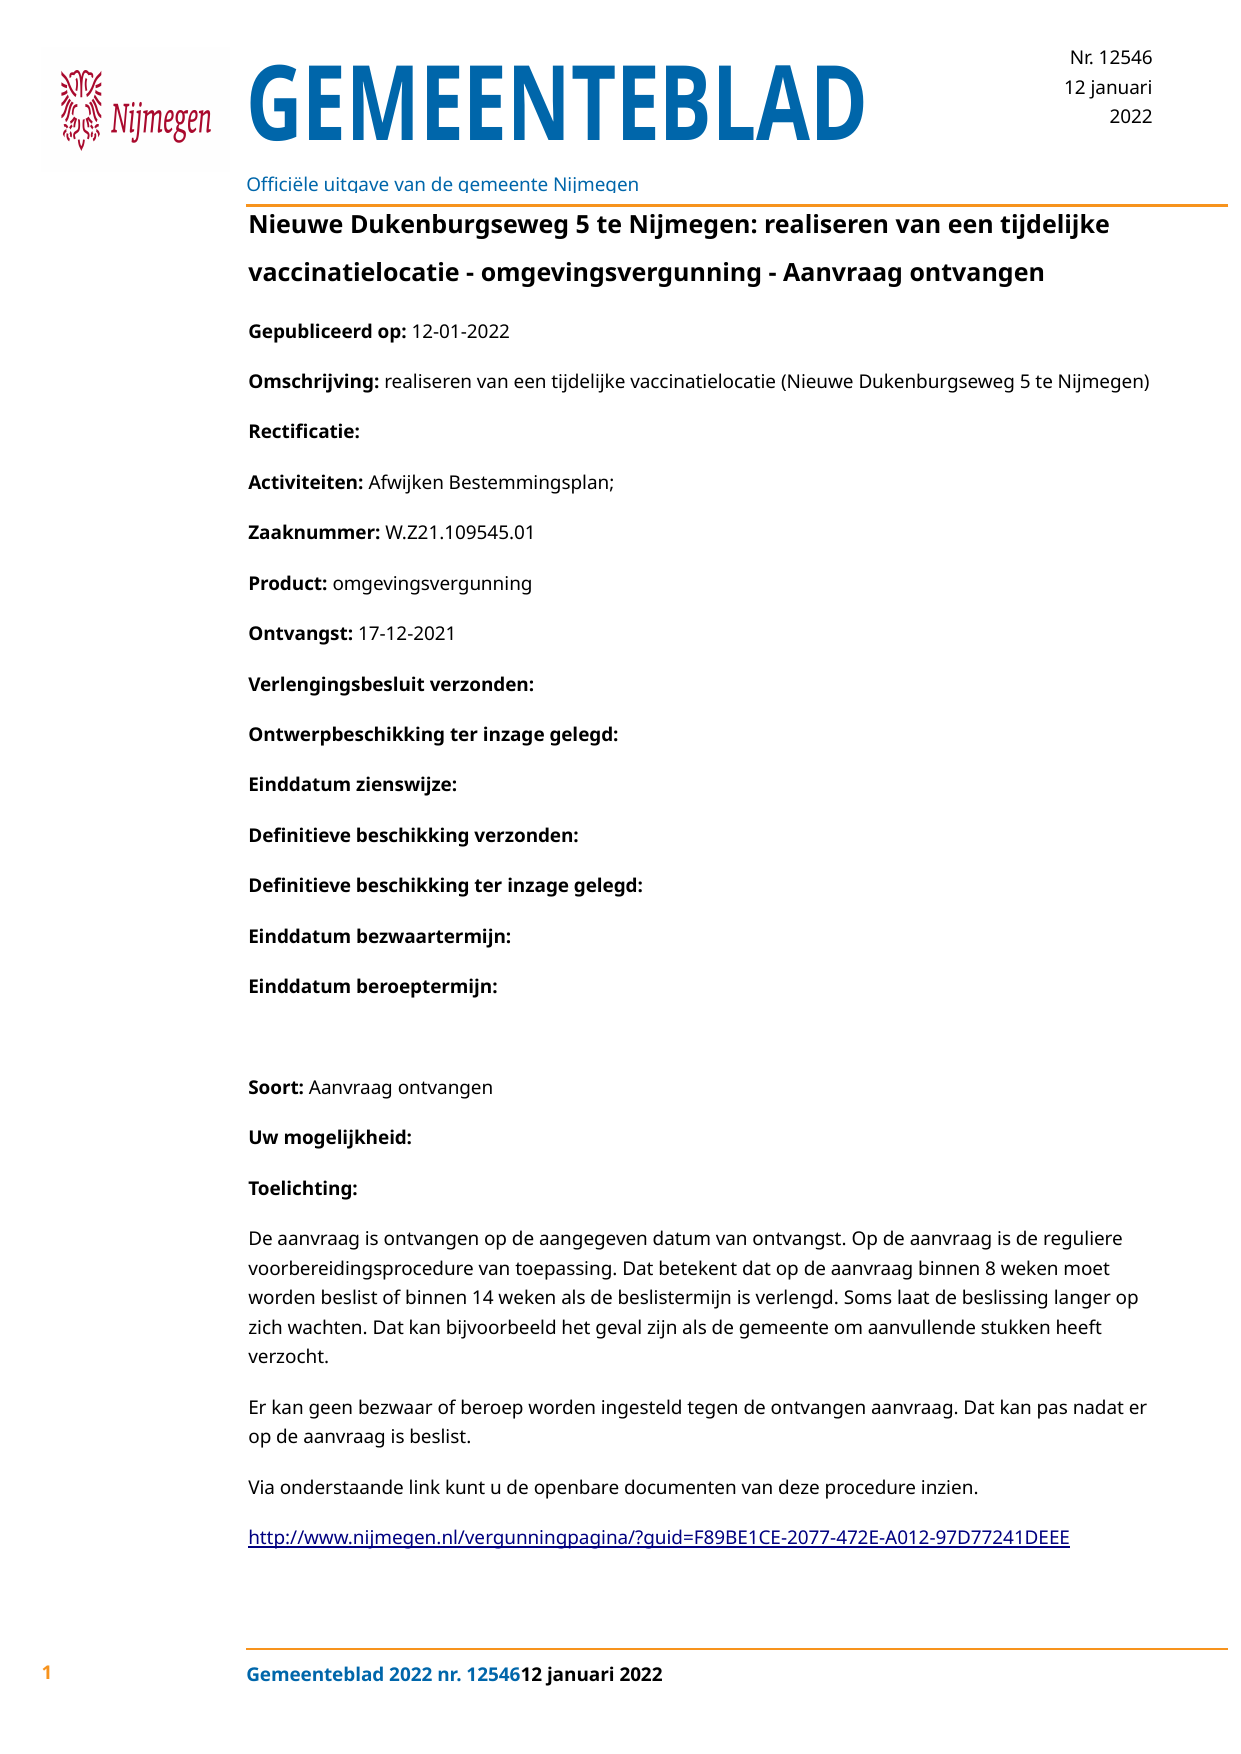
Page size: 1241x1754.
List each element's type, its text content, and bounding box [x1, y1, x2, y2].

text Zaaknummer: W.Z21.109545.01 [248, 519, 1152, 545]
text http://www.nijmegen.nl/vergunningpagina/?guid=F89BE1CE-2077-472E-A012-97D77241DEEE [248, 1524, 1152, 1550]
text Ontvangst: 17-12-2021 [248, 620, 1152, 646]
text Product: omgevingsvergunning [248, 570, 1152, 596]
text Nieuwe Dukenburgseweg 5 te Nijmegen: realiseren van een tijdelijke vaccinatielocatie - omgevingsvergunning - Aanvraag ontvangen [248, 207, 1152, 288]
text Rectificatie: [248, 419, 1152, 444]
text Uw mogelijkheid: [248, 1124, 1152, 1150]
text Activiteiten: Afwijken Bestemmingsplan; [248, 469, 1152, 495]
text Soort: Aanvraag ontvangen [248, 1074, 1152, 1100]
text Gepubliceerd op: 12-01-2022 [248, 318, 1152, 344]
text Er kan geen bezwaar of beroep worden ingesteld tegen de ontvangen aanvraag. Dat kan pas nadat er op de aanvraag is beslist. [248, 1394, 1152, 1449]
text Einddatum beroeptermijn: [248, 973, 1152, 999]
text Ontwerpbeschikking ter inzage gelegd: [248, 721, 1152, 747]
text Einddatum bezwaartermijn: [248, 923, 1152, 949]
text De aanvraag is ontvangen op de aangegeven datum van ontvangst. Op de aanvraag is de reguliere voorbereidingsprocedure van toepassing. Dat betekent dat op de aanvraag binnen 8 weken moet worden beslist of binnen 14 weken als de beslistermijn is verlengd. Soms laat de beslissing langer op zich wachten. Dat kan bijvoorbeeld het geval zijn als de gemeente om aanvullende stukken heeft verzocht. [248, 1225, 1152, 1369]
text Toelichting: [248, 1175, 1152, 1201]
picture [41, 47, 231, 172]
text Einddatum zienswijze: [248, 772, 1152, 797]
text Omschrijving: realiseren van een tijdelijke vaccinatielocatie (Nieuwe Dukenburgseweg 5 te Nijmegen) [248, 368, 1152, 394]
text Definitieve beschikking ter inzage gelegd: [248, 872, 1152, 898]
text Verlengingsbesluit verzonden: [248, 671, 1152, 697]
text Definitieve beschikking verzonden: [248, 822, 1152, 848]
text Via onderstaande link kunt u de openbare documenten van deze procedure inzien. [248, 1474, 1152, 1500]
